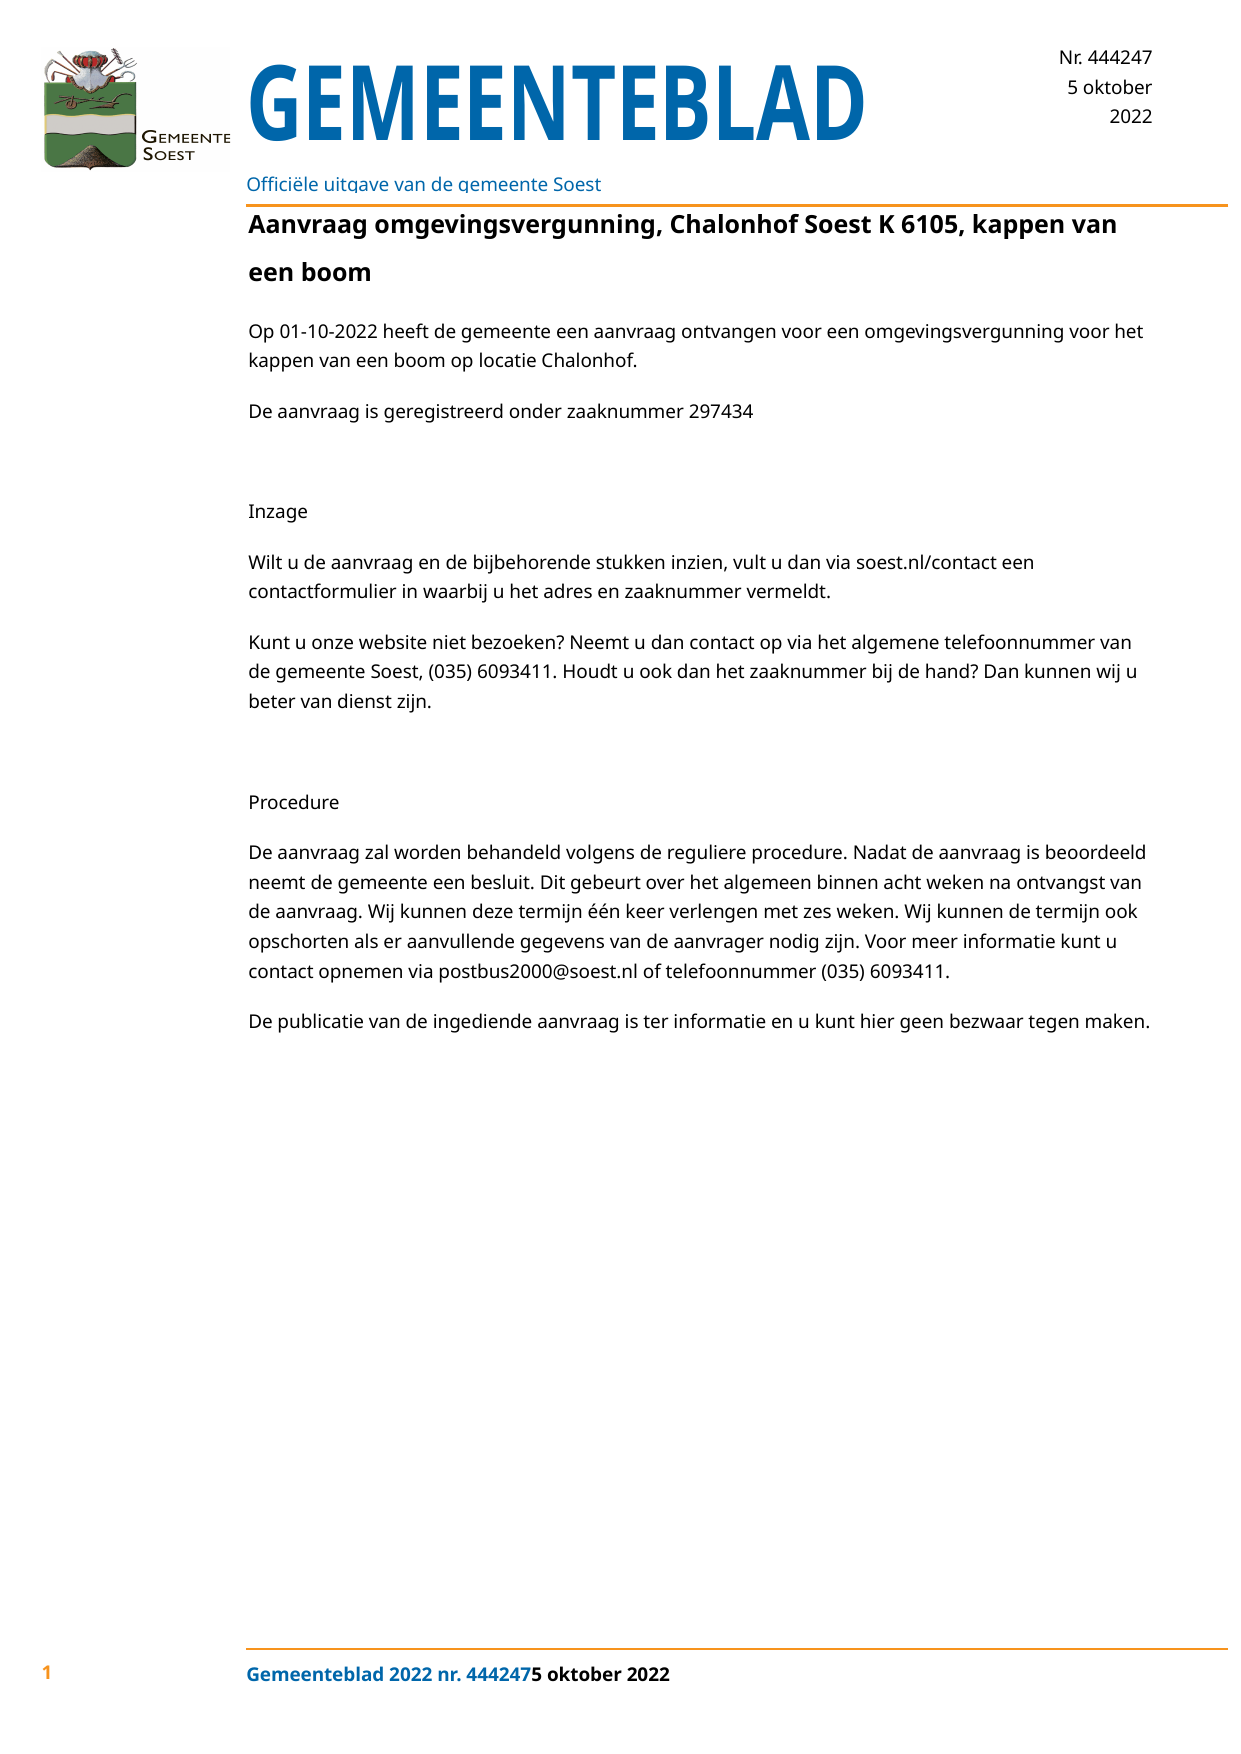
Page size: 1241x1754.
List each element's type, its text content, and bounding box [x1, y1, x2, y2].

text Procedure [248, 789, 1152, 815]
text De aanvraag zal worden behandeld volgens de reguliere procedure. Nadat de aanvraag is beoordeeld neemt de gemeente een besluit. Dit gebeurt over het algemeen binnen acht weken na ontvangst van de aanvraag. Wij kunnen deze termijn één keer verlengen met zes weken. Wij kunnen de termijn ook opschorten als er aanvullende gegevens van de aanvrager nodig zijn. Voor meer informatie kunt u contact opnemen via postbus2000@soest.nl of telefoonnummer (035) 6093411. [248, 839, 1152, 984]
text De aanvraag is geregistreerd onder zaaknummer 297434 [248, 398, 1152, 424]
text Wilt u de aanvraag en de bijbehorende stukken inzien, vult u dan via soest.nl/contact een contactformulier in waarbij u het adres en zaaknummer vermeldt. [248, 549, 1152, 604]
text Aanvraag omgevingsvergunning, Chalonhof Soest K 6105, kappen van een boom [248, 207, 1152, 288]
text Inzage [248, 499, 1152, 524]
text Kunt u onze website niet bezoeken? Neemt u dan contact op via het algemene telefoonnummer van de gemeente Soest, (035) 6093411. Houdt u ook dan het zaaknummer bij de hand? Dan kunnen wij u beter van dienst zijn. [248, 629, 1152, 714]
text Op 01-10-2022 heeft de gemeente een aanvraag ontvangen voor een omgevingsvergunning voor het kappen van een boom op locatie Chalonhof. [248, 318, 1152, 373]
picture [41, 47, 231, 172]
text De publicatie van de ingediende aanvraag is ter informatie en u kunt hier geen bezwaar tegen maken. [248, 1008, 1152, 1034]
